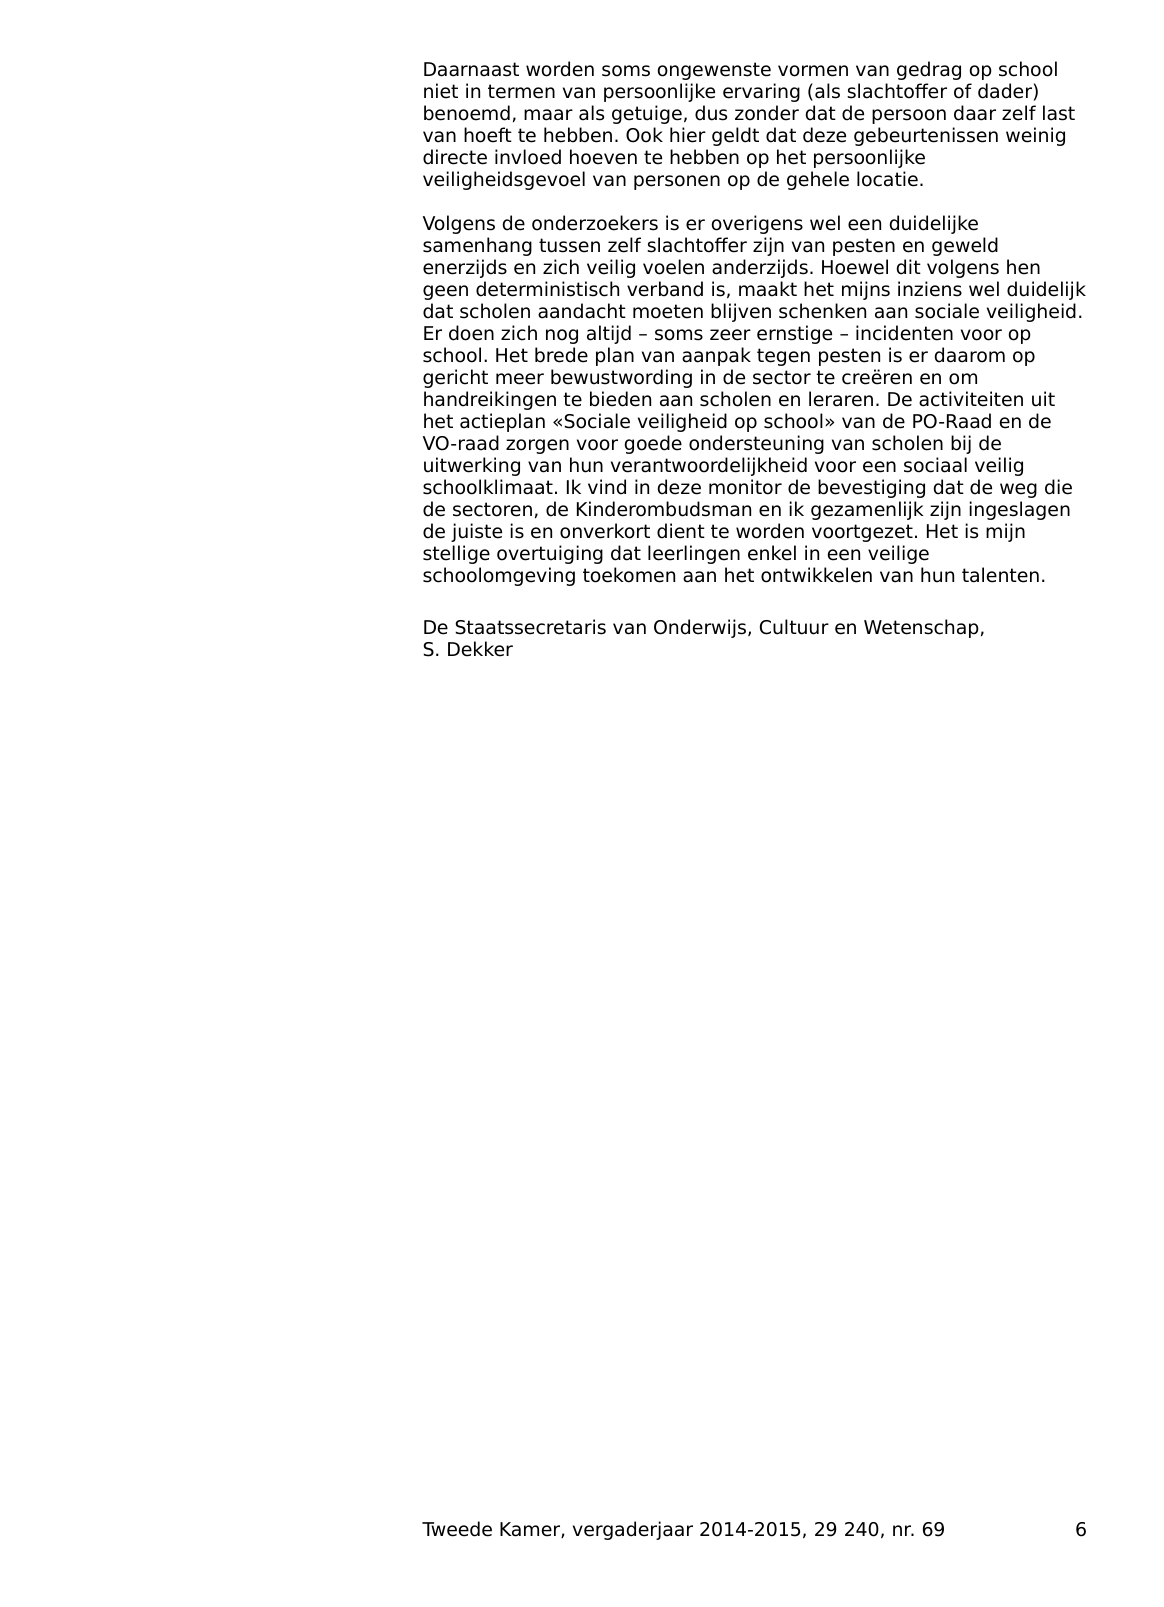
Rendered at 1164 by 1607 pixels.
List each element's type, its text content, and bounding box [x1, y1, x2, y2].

text De Staatssecretaris van Onderwijs, Cultuur en Wetenschap, S. Dekker [422, 617, 1087, 661]
text Daarnaast worden soms ongewenste vormen van gedrag op school niet in termen van persoonlijke ervaring (als slachtoffer of dader) benoemd, maar als getuige, dus zonder dat de persoon daar zelf last van hoeft te hebben. Ook hier geldt dat deze gebeurtenissen weinig directe invloed hoeven te hebben op het persoonlijke veiligheidsgevoel van personen op de gehele locatie. [422, 59, 1087, 191]
text Volgens de onderzoekers is er overigens wel een duidelijke samenhang tussen zelf slachtoffer zijn van pesten en geweld enerzijds en zich veilig voelen anderzijds. Hoewel dit volgens hen geen deterministisch verband is, maakt het mijns inziens wel duidelijk dat scholen aandacht moeten blijven schenken aan sociale veiligheid. Er doen zich nog altijd – soms zeer ernstige – incidenten voor op school. Het brede plan van aanpak tegen pesten is er daarom op gericht meer bewustwording in de sector te creëren en om handreikingen te bieden aan scholen en leraren. De activiteiten uit het actieplan «Sociale veiligheid op school» van de PO-Raad en de VO-raad zorgen voor goede ondersteuning van scholen bij de uitwerking van hun verantwoordelijkheid voor een sociaal veilig schoolklimaat. Ik vind in deze monitor de bevestiging dat de weg die de sectoren, de Kinderombudsman en ik gezamenlijk zijn ingeslagen de juiste is en onverkort dient te worden voortgezet. Het is mijn stellige overtuiging dat leerlingen enkel in een veilige schoolomgeving toekomen aan het ontwikkelen van hun talenten. [422, 213, 1087, 587]
